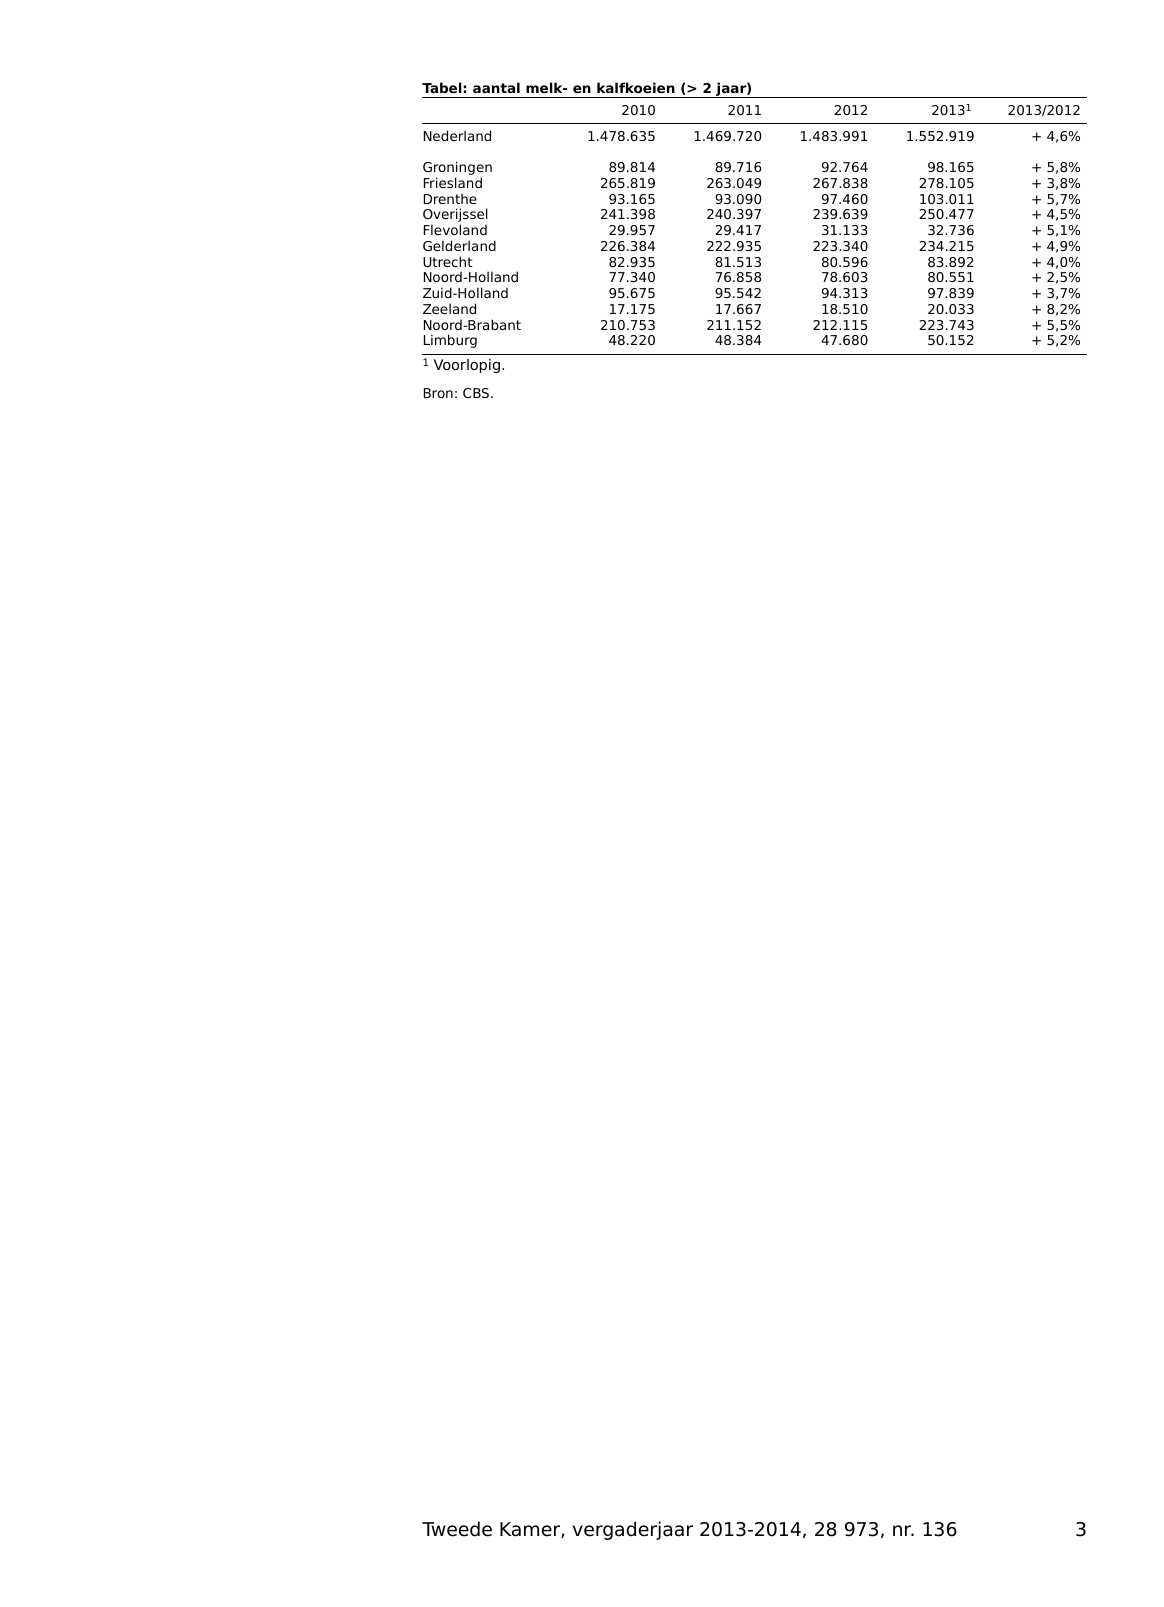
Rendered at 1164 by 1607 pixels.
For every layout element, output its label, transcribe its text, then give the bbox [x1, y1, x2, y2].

table_cell 223.743 [874, 317, 980, 333]
table_cell 80.551 [874, 270, 980, 286]
table_cell + 3,7% [980, 286, 1087, 302]
table_cell 226.384 [555, 239, 661, 254]
table_cell + 5,8% [980, 160, 1087, 176]
table_cell 211.152 [661, 317, 768, 333]
table_cell Groningen [422, 160, 555, 176]
table_cell 97.839 [874, 286, 980, 302]
table_cell 241.398 [555, 207, 661, 223]
table_cell + 4,5% [980, 207, 1087, 223]
table_cell 48.220 [555, 333, 661, 353]
table_cell Zuid-Holland [422, 286, 555, 302]
table_cell Noord-Holland [422, 270, 555, 286]
table_cell 89.814 [555, 160, 661, 176]
table_cell 103.011 [874, 191, 980, 207]
table_cell 20131 [874, 98, 980, 123]
table_cell [422, 98, 555, 123]
table_cell 17.175 [555, 302, 661, 317]
table_cell 2012 [768, 98, 874, 123]
table_cell [980, 144, 1087, 160]
table_cell 278.105 [874, 176, 980, 191]
table_cell + 5,1% [980, 223, 1087, 239]
table_cell 89.716 [661, 160, 768, 176]
table_cell 265.819 [555, 176, 661, 191]
table_cell + 4,0% [980, 254, 1087, 270]
table_cell 31.133 [768, 223, 874, 239]
table_cell Friesland [422, 176, 555, 191]
table_cell Limburg [422, 333, 555, 353]
table_cell [874, 144, 980, 160]
table_cell 82.935 [555, 254, 661, 270]
table_cell 76.858 [661, 270, 768, 286]
table_cell 1.478.635 [555, 124, 661, 144]
table_cell 80.596 [768, 254, 874, 270]
table_cell + 3,8% [980, 176, 1087, 191]
table_cell + 5,5% [980, 317, 1087, 333]
table_cell 95.542 [661, 286, 768, 302]
table_cell 92.764 [768, 160, 874, 176]
table_cell 29.957 [555, 223, 661, 239]
table_cell 1.552.919 [874, 124, 980, 144]
table_cell 18.510 [768, 302, 874, 317]
table_cell Flevoland [422, 223, 555, 239]
table_cell 20.033 [874, 302, 980, 317]
table_cell 222.935 [661, 239, 768, 254]
table_cell 32.736 [874, 223, 980, 239]
table_cell Gelderland [422, 239, 555, 254]
table_cell 94.313 [768, 286, 874, 302]
table_cell 212.115 [768, 317, 874, 333]
table_cell Nederland [422, 124, 555, 144]
table_cell + 2,5% [980, 270, 1087, 286]
table_cell 98.165 [874, 160, 980, 176]
table_cell 210.753 [555, 317, 661, 333]
table_cell 81.513 [661, 254, 768, 270]
table_cell 77.340 [555, 270, 661, 286]
table_cell 1 Voorlopig. Bron: CBS. [422, 355, 1087, 402]
table_cell 2011 [661, 98, 768, 123]
table_cell 50.152 [874, 333, 980, 353]
table_cell 97.460 [768, 191, 874, 207]
table_header Tabel: aantal melk- en kalfkoeien (> 2 jaar) [422, 81, 1087, 97]
table_cell 93.165 [555, 191, 661, 207]
table_cell 1.483.991 [768, 124, 874, 144]
table_cell 29.417 [661, 223, 768, 239]
table_cell [422, 144, 555, 160]
table_cell Overijssel [422, 207, 555, 223]
table_cell [555, 144, 661, 160]
table_cell + 8,2% [980, 302, 1087, 317]
table_cell 267.838 [768, 176, 874, 191]
table_cell 250.477 [874, 207, 980, 223]
table_cell 1.469.720 [661, 124, 768, 144]
table_cell 17.667 [661, 302, 768, 317]
table_cell 83.892 [874, 254, 980, 270]
table_cell + 5,7% [980, 191, 1087, 207]
table_cell Drenthe [422, 191, 555, 207]
table_cell Noord-Brabant [422, 317, 555, 333]
table_cell 223.340 [768, 239, 874, 254]
table_cell + 4,6% [980, 124, 1087, 144]
table_cell 78.603 [768, 270, 874, 286]
table_cell 48.384 [661, 333, 768, 353]
table_cell Utrecht [422, 254, 555, 270]
table_cell 2013/2012 [980, 98, 1087, 123]
table_cell + 4,9% [980, 239, 1087, 254]
table_cell [768, 144, 874, 160]
table_cell 239.639 [768, 207, 874, 223]
table_cell + 5,2% [980, 333, 1087, 353]
table_cell 95.675 [555, 286, 661, 302]
table_cell 234.215 [874, 239, 980, 254]
table_cell 263.049 [661, 176, 768, 191]
table_cell Zeeland [422, 302, 555, 317]
table_cell 2010 [555, 98, 661, 123]
table_cell 47.680 [768, 333, 874, 353]
table_cell [661, 144, 768, 160]
table_cell 93.090 [661, 191, 768, 207]
table_cell 240.397 [661, 207, 768, 223]
